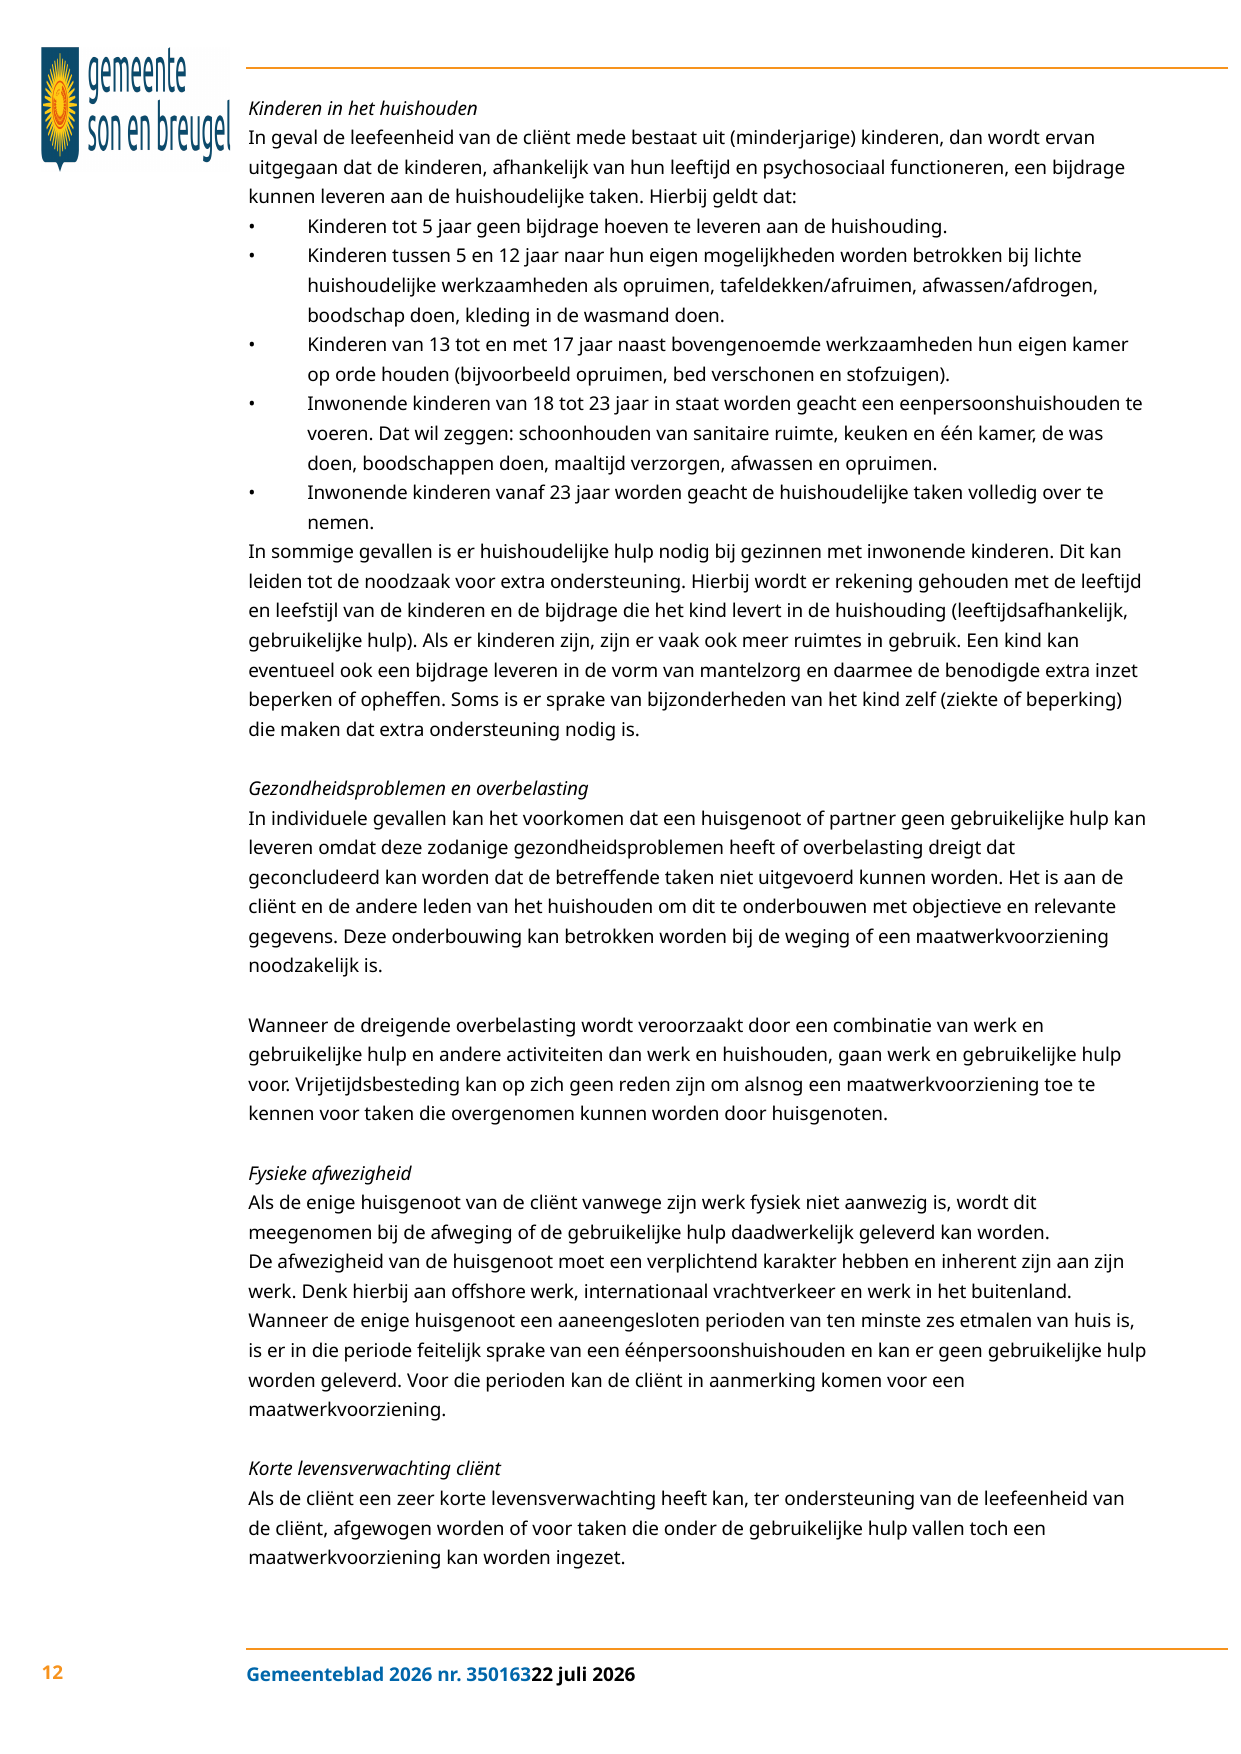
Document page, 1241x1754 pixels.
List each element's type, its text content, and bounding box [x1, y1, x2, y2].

text Wanneer de dreigende overbelasting wordt veroorzaakt door een combinatie van werk en gebruikelijke hulp en andere activiteiten dan werk en huishouden, gaan werk en gebruikelijke hulp voor. Vrijetijdsbesteding kan op zich geen reden zijn om alsnog een maatwerkvoorziening toe te kennen voor taken die overgenomen kunnen worden door huisgenoten. [248, 1012, 1152, 1126]
list Inwonende kinderen van 18 tot 23 jaar in staat worden geacht een eenpersoonshuishouden te voeren. Dat wil zeggen: schoonhouden van sanitaire ruimte, keuken en één kamer, de was doen, boodschappen doen, maaltijd verzorgen, afwassen en opruimen. [248, 391, 1152, 476]
text Als de enige huisgenoot van de cliënt vanwege zijn werk fysiek niet aanwezig is, wordt dit meegenomen bij de afweging of de gebruikelijke hulp daadwerkelijk geleverd kan worden. [248, 1189, 1152, 1245]
text In individuele gevallen kan het voorkomen dat een huisgenoot of partner geen gebruikelijke hulp kan leveren omdat deze zodanige gezondheidsproblemen heeft of overbelasting dreigt dat geconcludeerd kan worden dat de betreffende taken niet uitgevoerd kunnen worden. Het is aan de cliënt en de andere leden van het huishouden om dit te onderbouwen met objectieve en relevante gegevens. Deze onderbouwing kan betrokken worden bij de weging of een maatwerkvoorziening noodzakelijk is. [248, 805, 1152, 978]
list Kinderen van 13 tot en met 17 jaar naast bovengenoemde werkzaamheden hun eigen kamer op orde houden (bijvoorbeeld opruimen, bed verschonen en stofzuigen). [248, 331, 1152, 387]
text Als de cliënt een zeer korte levensverwachting heeft kan, ter ondersteuning van de leefeenheid van de cliënt, afgewogen worden of voor taken die onder de gebruikelijke hulp vallen toch een maatwerkvoorziening kan worden ingezet. [248, 1485, 1152, 1570]
text In sommige gevallen is er huishoudelijke hulp nodig bij gezinnen met inwonende kinderen. Dit kan leiden tot de noodzaak voor extra ondersteuning. Hierbij wordt er rekening gehouden met de leeftijd en leefstijl van de kinderen en de bijdrage die het kind levert in de huishouding (leeftijdsafhankelijk, gebruikelijke hulp). Als er kinderen zijn, zijn er vaak ook meer ruimtes in gebruik. Een kind kan eventueel ook een bijdrage leveren in de vorm van mantelzorg en daarmee de benodigde extra inzet beperken of opheffen. Soms is er sprake van bijzonderheden van het kind zelf (ziekte of beperking) die maken dat extra ondersteuning nodig is. [248, 538, 1152, 742]
list Kinderen tot 5 jaar geen bijdrage hoeven te leveren aan de huishouding. [248, 213, 1152, 239]
list Inwonende kinderen vanaf 23 jaar worden geacht de huishoudelijke taken volledig over te nemen. [248, 479, 1152, 535]
text De afwezigheid van de huisgenoot moet een verplichtend karakter hebben en inherent zijn aan zijn werk. Denk hierbij aan offshore werk, internationaal vrachtverkeer en werk in het buitenland. Wanneer de enige huisgenoot een aaneengesloten perioden van ten minste zes etmalen van huis is, is er in die periode feitelijk sprake van een éénpersoonshuishouden en kan er geen gebruikelijke hulp worden geleverd. Voor die perioden kan de cliënt in aanmerking komen voor een maatwerkvoorziening. [248, 1248, 1152, 1422]
text Fysieke afwezigheid [248, 1160, 1152, 1186]
picture [41, 47, 231, 172]
list Kinderen tussen 5 en 12 jaar naar hun eigen mogelijkheden worden betrokken bij lichte huishoudelijke werkzaamheden als opruimen, tafeldekken/afruimen, afwassen/afdrogen, boodschap doen, kleding in de wasmand doen. [248, 243, 1152, 328]
text In geval de leefeenheid van de cliënt mede bestaat uit (minderjarige) kinderen, dan wordt ervan uitgegaan dat de kinderen, afhankelijk van hun leeftijd en psychosociaal functioneren, een bijdrage kunnen leveren aan de huishoudelijke taken. Hierbij geldt dat: [248, 124, 1152, 209]
text Gezondheidsproblemen en overbelasting [248, 775, 1152, 801]
text Kinderen in het huishouden [248, 95, 1152, 121]
text Korte levensverwachting cliënt [248, 1456, 1152, 1481]
